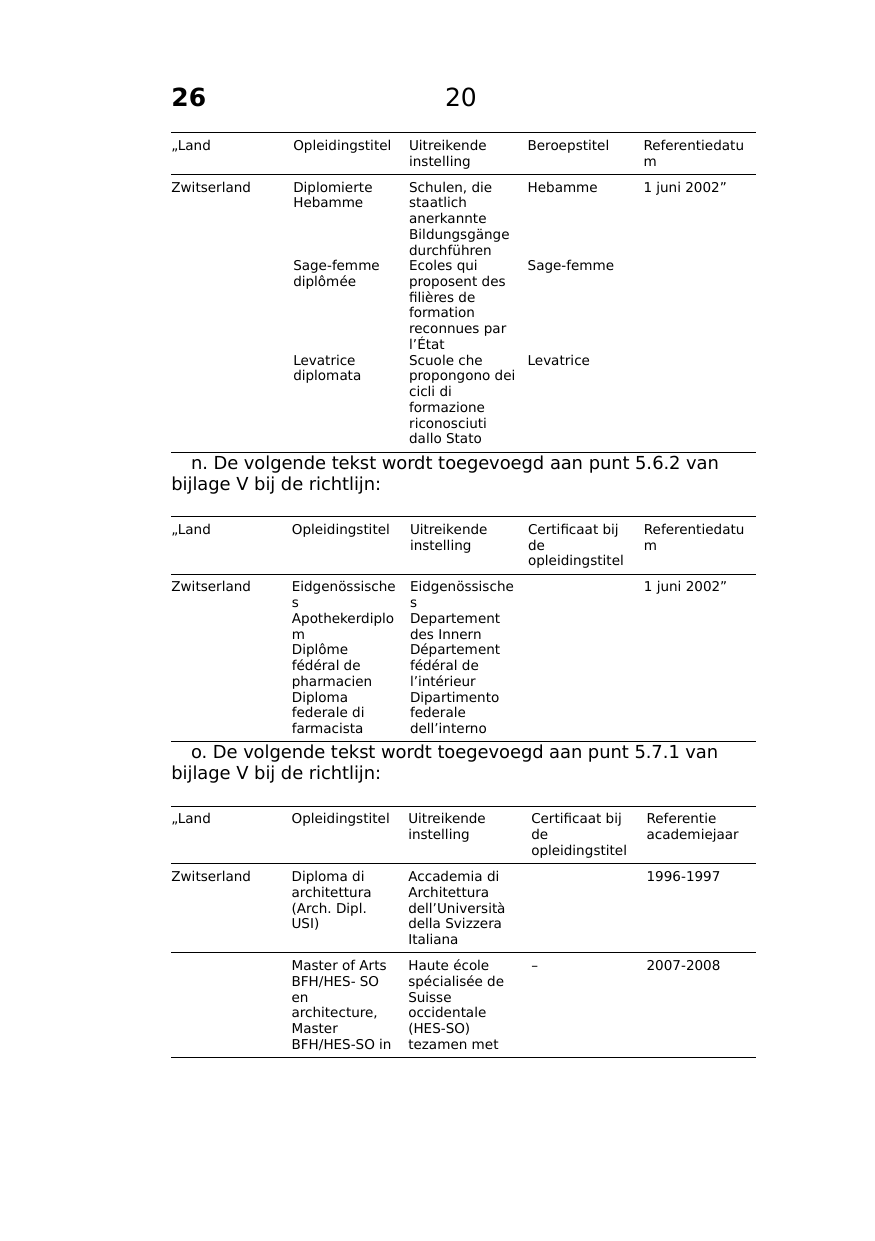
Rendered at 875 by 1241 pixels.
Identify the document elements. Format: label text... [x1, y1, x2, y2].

table_header Certificaat bij de opleidingstitel [522, 517, 638, 573]
table_cell 1 juni 2002” [638, 175, 756, 258]
text n. De volgende tekst wordt toegevoegd aan punt 5.6.2 van bijlage V bij de richtlijn: [171, 453, 756, 494]
table_header Opleidingstitel [286, 517, 404, 573]
table_cell [638, 642, 756, 689]
table_cell Levatrice [521, 353, 637, 452]
table_header Certificaat bij de opleidingstitel [525, 807, 640, 863]
table_header Uitreikende instelling [403, 133, 521, 174]
table_cell Zwitserland [171, 575, 286, 642]
table_cell 2007-2008 [640, 953, 756, 1057]
table_cell Diploma di architettura (Arch. Dipl. USI) [285, 864, 402, 952]
table_cell [171, 642, 286, 689]
table_cell [638, 353, 756, 452]
table_cell Sage-femme [521, 258, 637, 352]
table_cell [638, 689, 756, 741]
table_cell Zwitserland [171, 175, 287, 258]
table_cell – [525, 953, 640, 1057]
table_cell Département fédéral de l’intérieur [404, 642, 522, 689]
table_cell 1 juni 2002” [638, 575, 756, 642]
table_header Referentie academiejaar [640, 807, 756, 863]
table_cell Master of Arts BFH/HES- SO en architecture, Master BFH/HES-SO in [285, 953, 402, 1057]
table_cell Schulen, die staatlich anerkannte Bildungsgänge durchführen [403, 175, 521, 258]
table_cell Eidgenössisches Departement des Innern [404, 575, 522, 642]
table_cell Diplôme fédéral de pharmacien [286, 642, 404, 689]
table_cell [638, 258, 756, 352]
table_cell Hebamme [521, 175, 637, 258]
table_cell Zwitserland [171, 864, 285, 952]
table_cell Accademia di Architettura dell’Università della Svizzera Italiana [402, 864, 525, 952]
table_header Referentiedatum [638, 517, 756, 573]
table_header Referentiedatum [638, 133, 756, 174]
table_cell Scuole che propongono dei cicli di formazione riconosciuti dallo Stato [403, 353, 521, 452]
table_cell Ecoles qui proposent des filières de formation reconnues par l’État [403, 258, 521, 352]
table_cell [171, 689, 286, 741]
table_cell Diplomierte Hebamme [287, 175, 403, 258]
table_cell [171, 353, 287, 452]
table_header Uitreikende instelling [402, 807, 525, 863]
table_cell Diploma federale di farmacista [286, 689, 404, 741]
table_cell [171, 258, 287, 352]
table_header „Land [171, 807, 285, 863]
table_cell Haute école spécialisée de Suisse occidentale (HES-SO) tezamen met [402, 953, 525, 1057]
table_cell Sage-femme diplômée [287, 258, 403, 352]
table_cell Dipartimento federale dell’interno [404, 689, 522, 741]
table_header Opleidingstitel [287, 133, 403, 174]
table_header Opleidingstitel [285, 807, 402, 863]
table_cell [522, 642, 638, 689]
table_cell [171, 953, 285, 1057]
table_cell [522, 689, 638, 741]
table_cell [525, 864, 640, 952]
table_cell [522, 575, 638, 642]
table_header Beroepstitel [521, 133, 637, 174]
table_cell Levatrice diplomata [287, 353, 403, 452]
table_header Uitreikende instelling [404, 517, 522, 573]
table_cell 1996-1997 [640, 864, 756, 952]
table_header „Land [171, 517, 286, 573]
table_cell Eidgenössisches Apothekerdiplom [286, 575, 404, 642]
table_header „Land [171, 133, 287, 174]
text o. De volgende tekst wordt toegevoegd aan punt 5.7.1 van bijlage V bij de richtlijn: [171, 742, 756, 784]
